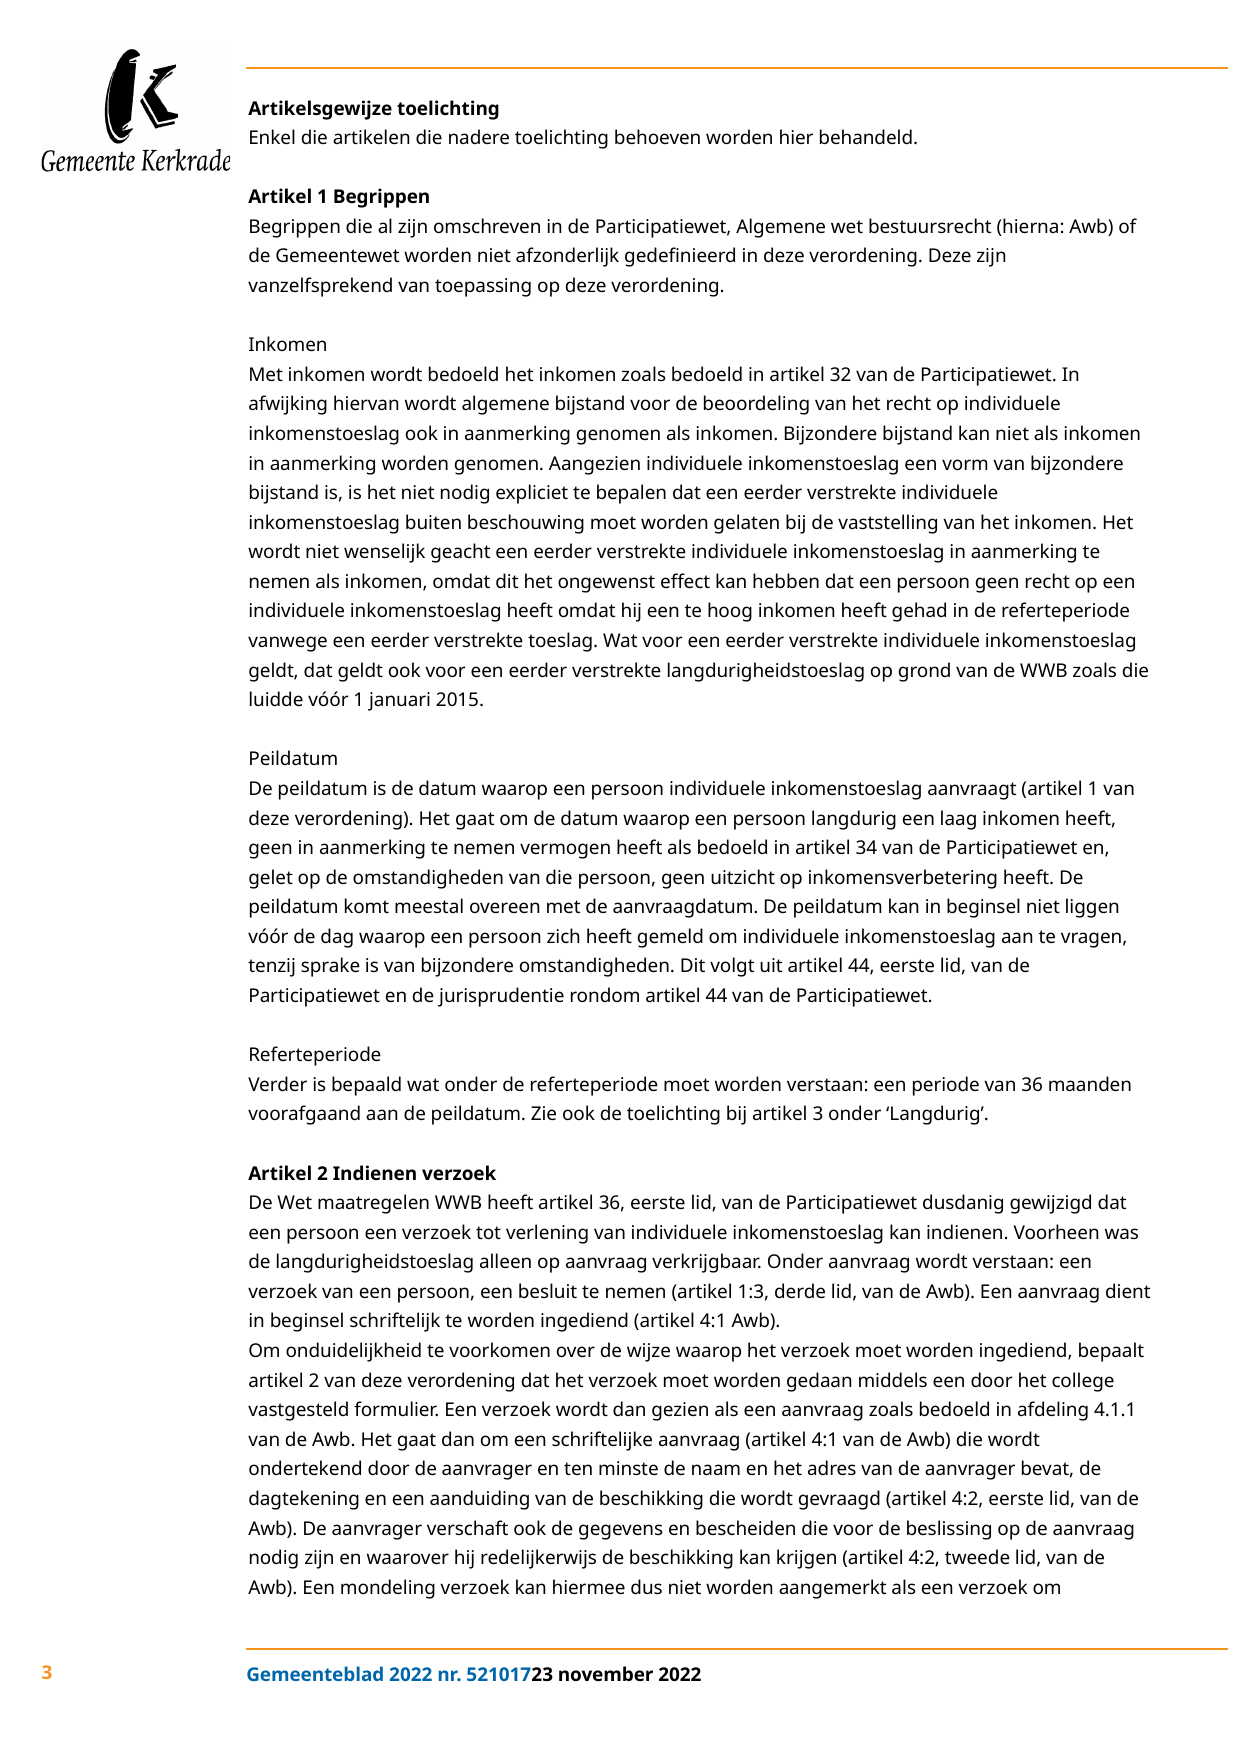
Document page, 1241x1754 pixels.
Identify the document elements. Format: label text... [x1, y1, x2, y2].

text Artikelsgewijze toelichting [248, 95, 1152, 121]
text Begrippen die al zijn omschreven in de Participatiewet, Algemene wet bestuursrecht (hierna: Awb) of de Gemeentewet worden niet afzonderlijk gedefinieerd in deze verordening. Deze zijn vanzelfsprekend van toepassing op deze verordening. [248, 213, 1152, 298]
text Artikel 1 Begrippen [248, 183, 1152, 209]
text De Wet maatregelen WWB heeft artikel 36, eerste lid, van de Participatiewet dusdanig gewijzigd dat een persoon een verzoek tot verlening van individuele inkomenstoeslag kan indienen. Voorheen was de langdurigheidstoeslag alleen op aanvraag verkrijgbaar. Onder aanvraag wordt verstaan: een verzoek van een persoon, een besluit te nemen (artikel 1:3, derde lid, van de Awb). Een aanvraag dient in beginsel schriftelijk te worden ingediend (artikel 4:1 Awb). [248, 1189, 1152, 1333]
text Met inkomen wordt bedoeld het inkomen zoals bedoeld in artikel 32 van de Participatiewet. In afwijking hiervan wordt algemene bijstand voor de beoordeling van het recht op individuele inkomenstoeslag ook in aanmerking genomen als inkomen. Bijzondere bijstand kan niet als inkomen in aanmerking worden genomen. Aangezien individuele inkomenstoeslag een vorm van bijzondere bijstand is, is het niet nodig expliciet te bepalen dat een eerder verstrekte individuele inkomenstoeslag buiten beschouwing moet worden gelaten bij de vaststelling van het inkomen. Het wordt niet wenselijk geacht een eerder verstrekte individuele inkomenstoeslag in aanmerking te nemen als inkomen, omdat dit het ongewenst effect kan hebben dat een persoon geen recht op een individuele inkomenstoeslag heeft omdat hij een te hoog inkomen heeft gehad in de referteperiode vanwege een eerder verstrekte toeslag. Wat voor een eerder verstrekte individuele inkomenstoeslag geldt, dat geldt ook voor een eerder verstrekte langdurigheidstoeslag op grond van de WWB zoals die luidde vóór 1 januari 2015. [248, 361, 1152, 712]
text Inkomen [248, 331, 1152, 357]
picture [41, 47, 231, 172]
text Verder is bepaald wat onder de referteperiode moet worden verstaan: een periode van 36 maanden voorafgaand aan de peildatum. Zie ook de toelichting bij artikel 3 onder ‘Langdurig’. [248, 1071, 1152, 1126]
text Referteperiode [248, 1041, 1152, 1067]
text Artikel 2 Indienen verzoek [248, 1160, 1152, 1186]
text De peildatum is de datum waarop een persoon individuele inkomenstoeslag aanvraagt (artikel 1 van deze verordening). Het gaat om de datum waarop een persoon langdurig een laag inkomen heeft, geen in aanmerking te nemen vermogen heeft als bedoeld in artikel 34 van de Participatiewet en, gelet op de omstandigheden van die persoon, geen uitzicht op inkomensverbetering heeft. De peildatum komt meestal overeen met de aanvraagdatum. De peildatum kan in beginsel niet liggen vóór de dag waarop een persoon zich heeft gemeld om individuele inkomenstoeslag aan te vragen, tenzij sprake is van bijzondere omstandigheden. Dit volgt uit artikel 44, eerste lid, van de Participatiewet en de jurisprudentie rondom artikel 44 van de Participatiewet. [248, 775, 1152, 1008]
text Enkel die artikelen die nadere toelichting behoeven worden hier behandeld. [248, 124, 1152, 150]
text Om onduidelijkheid te voorkomen over de wijze waarop het verzoek moet worden ingediend, bepaalt artikel 2 van deze verordening dat het verzoek moet worden gedaan middels een door het college vastgesteld formulier. Een verzoek wordt dan gezien als een aanvraag zoals bedoeld in afdeling 4.1.1 van de Awb. Het gaat dan om een schriftelijke aanvraag (artikel 4:1 van de Awb) die wordt ondertekend door de aanvrager en ten minste de naam en het adres van de aanvrager bevat, de dagtekening en een aanduiding van de beschikking die wordt gevraagd (artikel 4:2, eerste lid, van de Awb). De aanvrager verschaft ook de gegevens en bescheiden die voor de beslissing op de aanvraag nodig zijn en waarover hij redelijkerwijs de beschikking kan krijgen (artikel 4:2, tweede lid, van de Awb). Een mondeling verzoek kan hiermee dus niet worden aangemerkt als een verzoek om [248, 1337, 1152, 1600]
text Peildatum [248, 746, 1152, 771]
